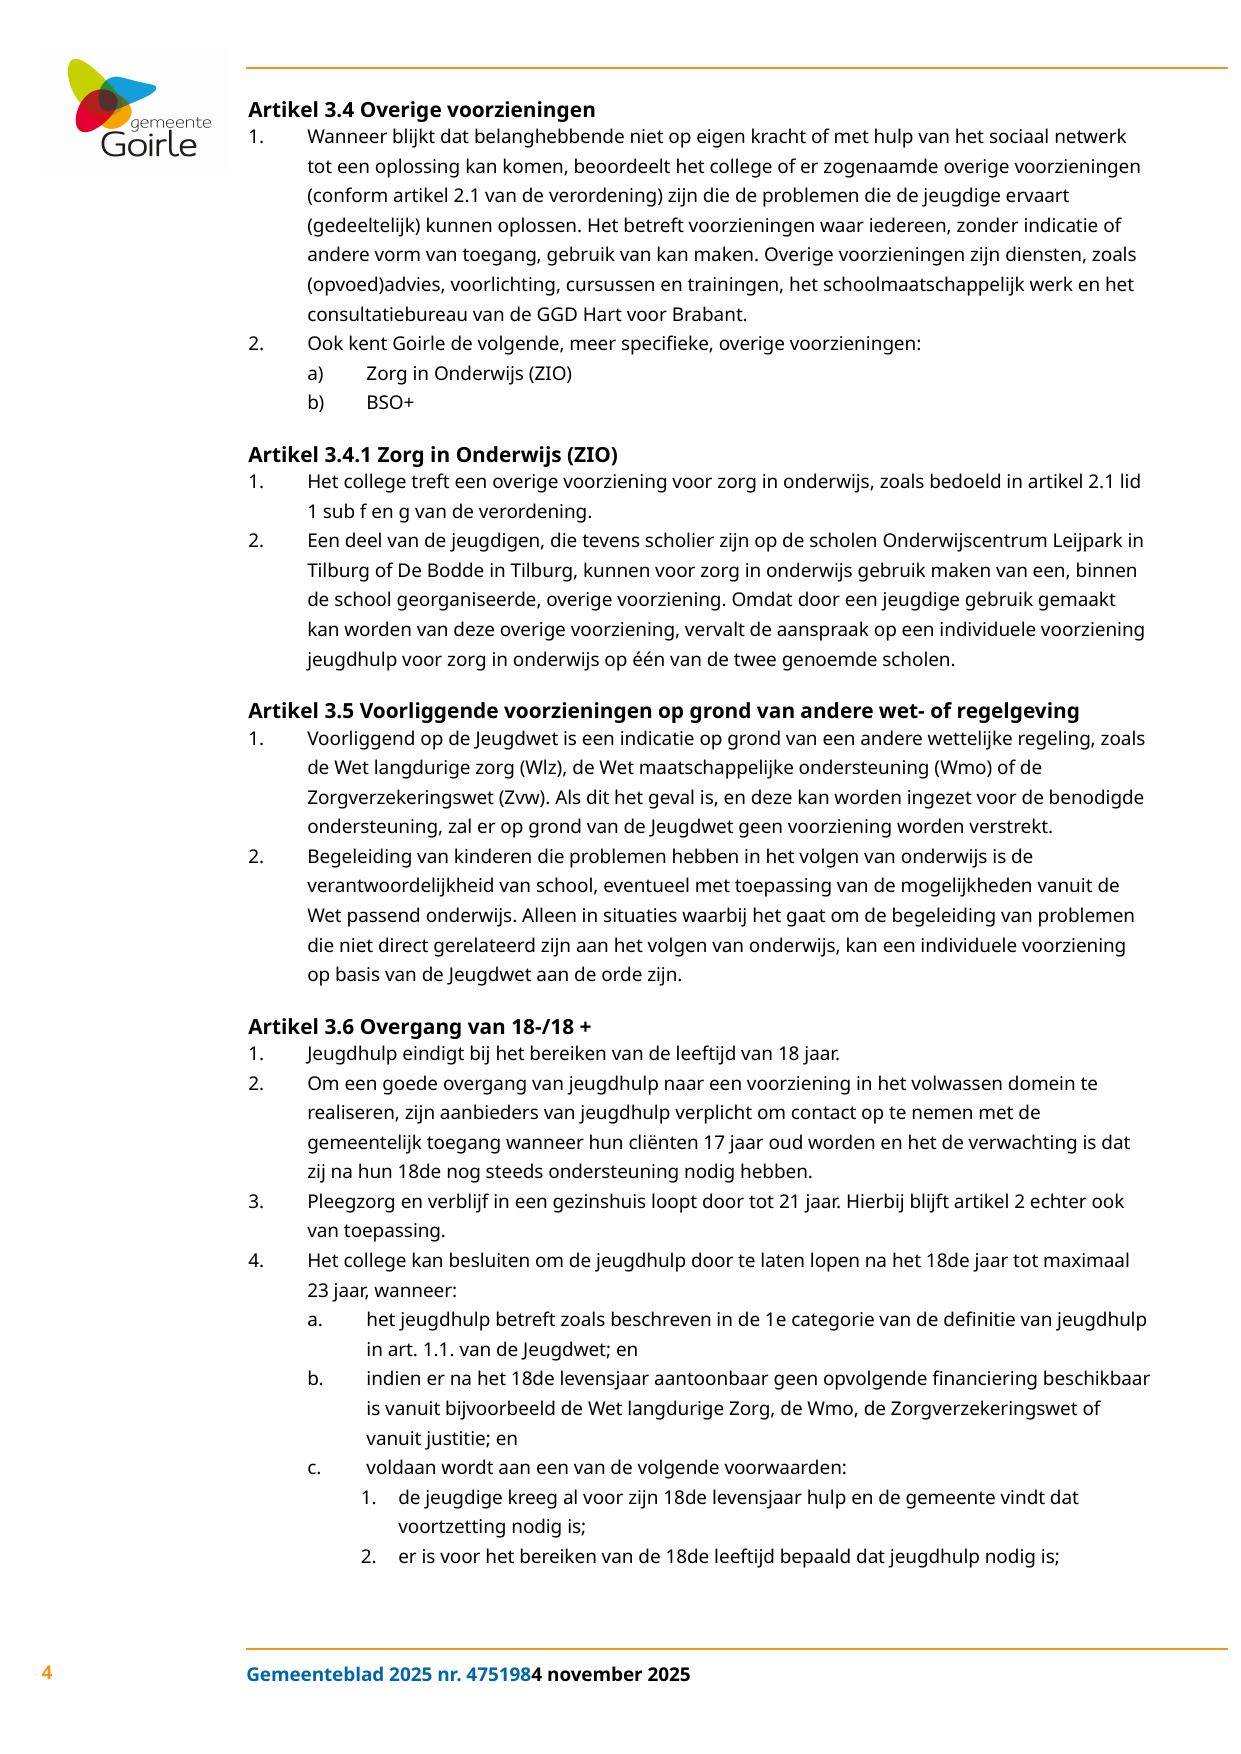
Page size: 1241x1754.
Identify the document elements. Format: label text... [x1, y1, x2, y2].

text Artikel 3.4 Overige voorzieningen [248, 95, 1152, 123]
list het jeugdhulp betreft zoals beschreven in de 1e categorie van de definitie van jeugdhulp in art. 1.1. van de Jeugdwet; en [307, 1306, 1152, 1362]
list Een deel van de jeugdigen, die tevens scholier zijn op de scholen Onderwijscentrum Leijpark in Tilburg of De Bodde in Tilburg, kunnen voor zorg in onderwijs gebruik maken van een, binnen de school georganiseerde, overige voorziening. Omdat door een jeugdige gebruik gemaakt kan worden van deze overige voorziening, vervalt de aanspraak op een individuele voorziening jeugdhulp voor zorg in onderwijs op één van de twee genoemde scholen. [248, 527, 1152, 672]
list Zorg in Onderwijs (ZIO) [307, 360, 1152, 386]
list voldaan wordt aan een van de volgende voorwaarden: [307, 1454, 1152, 1480]
list Pleegzorg en verblijf in een gezinshuis loopt door tot 21 jaar. Hierbij blijft artikel 2 echter ook van toepassing. [248, 1188, 1152, 1243]
text Artikel 3.4.1 Zorg in Onderwijs (ZIO) [248, 440, 1152, 468]
text Artikel 3.6 Overgang van 18-/18 + [248, 1012, 1152, 1040]
list Het college treft een overige voorziening voor zorg in onderwijs, zoals bedoeld in artikel 2.1 lid 1 sub f en g van de verordening. [248, 468, 1152, 524]
list Begeleiding van kinderen die problemen hebben in het volgen van onderwijs is de verantwoordelijkheid van school, eventueel met toepassing van de mogelijkheden vanuit de Wet passend onderwijs. Alleen in situaties waarbij het gaat om de begeleiding van problemen die niet direct gerelateerd zijn aan het volgen van onderwijs, kan een individuele voorziening op basis van de Jeugdwet aan de orde zijn. [248, 843, 1152, 987]
list Ook kent Goirle de volgende, meer specifieke, overige voorzieningen: [248, 330, 1152, 356]
list er is voor het bereiken van de 18de leeftijd bepaald dat jeugdhulp nodig is; [361, 1543, 1152, 1569]
list Om een goede overgang van jeugdhulp naar een voorziening in het volwassen domein te realiseren, zijn aanbieders van jeugdhulp verplicht om contact op te nemen met de gemeentelijk toegang wanneer hun cliënten 17 jaar oud worden en het de verwachting is dat zij na hun 18de nog steeds ondersteuning nodig hebben. [248, 1070, 1152, 1184]
list de jeugdige kreeg al voor zijn 18de levensjaar hulp en de gemeente vindt dat voortzetting nodig is; [361, 1484, 1152, 1539]
picture [41, 47, 231, 172]
list Het college kan besluiten om de jeugdhulp door te laten lopen na het 18de jaar tot maximaal 23 jaar, wanneer: [248, 1247, 1152, 1303]
list Wanneer blijkt dat belanghebbende niet op eigen kracht of met hulp van het sociaal netwerk tot een oplossing kan komen, beoordeelt het college of er zogenaamde overige voorzieningen (conform artikel 2.1 van de verordening) zijn die de problemen die de jeugdige ervaart (gedeeltelijk) kunnen oplossen. Het betreft voorzieningen waar iedereen, zonder indicatie of andere vorm van toegang, gebruik van kan maken. Overige voorzieningen zijn diensten, zoals (opvoed)advies, voorlichting, cursussen en trainingen, het schoolmaatschappelijk werk en het consultatiebureau van de GGD Hart voor Brabant. [248, 123, 1152, 326]
list indien er na het 18de levensjaar aantoonbaar geen opvolgende financiering beschikbaar is vanuit bijvoorbeeld de Wet langdurige Zorg, de Wmo, de Zorgverzekeringswet of vanuit justitie; en [307, 1366, 1152, 1451]
text Artikel 3.5 Voorliggende voorzieningen op grond van andere wet- of regelgeving [248, 696, 1152, 725]
list Voorliggend op de Jeugdwet is een indicatie op grond van een andere wettelijke regeling, zoals de Wet langdurige zorg (Wlz), de Wet maatschappelijke ondersteuning (Wmo) of de Zorgverzekeringswet (Zvw). Als dit het geval is, en deze kan worden ingezet voor de benodigde ondersteuning, zal er op grond van de Jeugdwet geen voorziening worden verstrekt. [248, 725, 1152, 839]
list Jeugdhulp eindigt bij het bereiken van de leeftijd van 18 jaar. [248, 1040, 1152, 1066]
list BSO+ [307, 389, 1152, 415]
